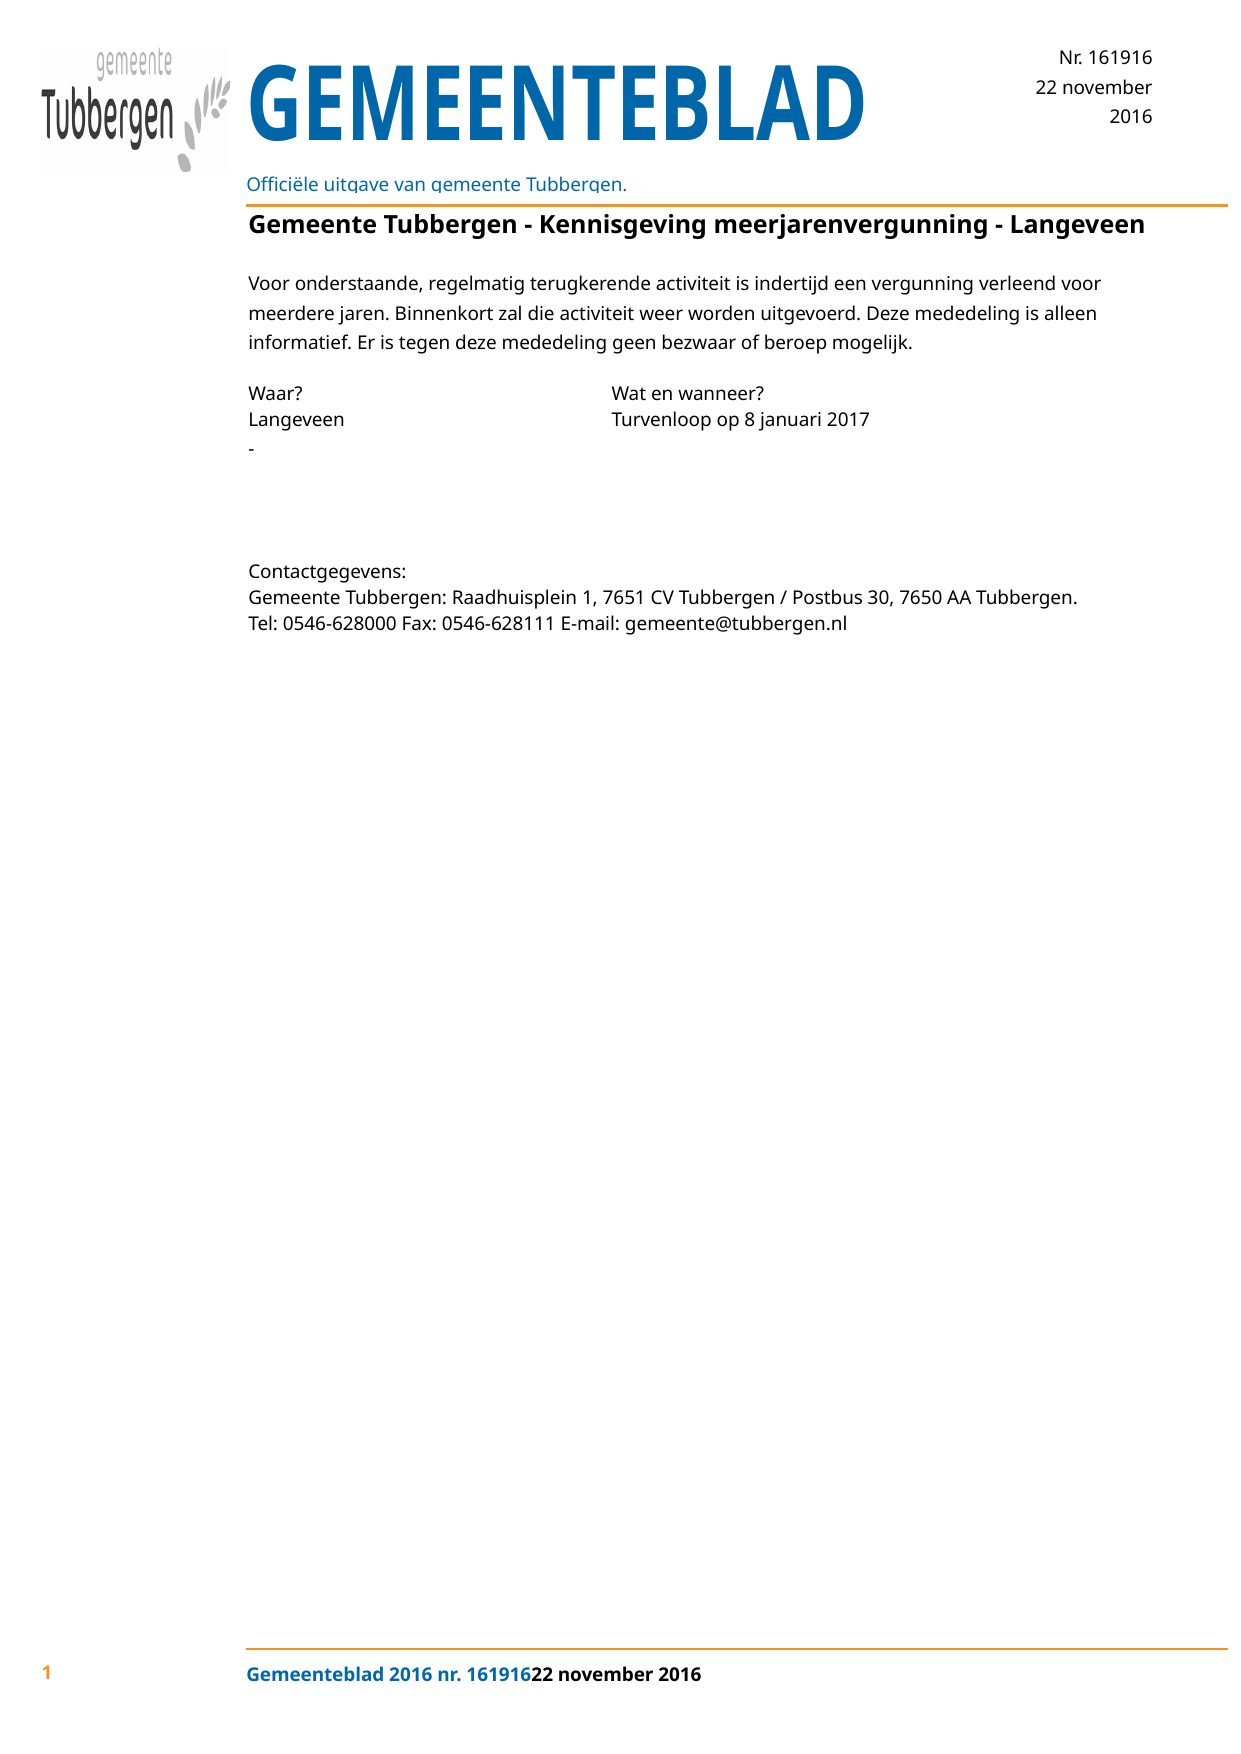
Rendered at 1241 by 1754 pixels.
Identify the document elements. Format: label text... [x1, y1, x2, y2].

text Contactgegevens: [248, 559, 1152, 584]
text Gemeente Tubbergen - Kennisgeving meerjarenvergunning - Langeveen [248, 207, 1152, 241]
table_header Waar? [248, 380, 611, 406]
table_cell Langeveen [248, 406, 611, 431]
table_header Wat en wanneer? [611, 380, 1152, 406]
text Gemeente Tubbergen: Raadhuisplein 1, 7651 CV Tubbergen / Postbus 30, 7650 AA Tubbergen. [248, 584, 1152, 610]
picture [41, 47, 231, 172]
text - [248, 435, 1152, 460]
text Tel: 0546-628000 Fax: 0546-628111 E-mail: gemeente@tubbergen.nl [248, 610, 1152, 636]
table_cell Turvenloop op 8 januari 2017 [611, 406, 1152, 431]
text Voor onderstaande, regelmatig terugkerende activiteit is indertijd een vergunning verleend voor meerdere jaren. Binnenkort zal die activiteit weer worden uitgevoerd. Deze mededeling is alleen informatief. Er is tegen deze mededeling geen bezwaar of beroep mogelijk. [248, 270, 1152, 355]
